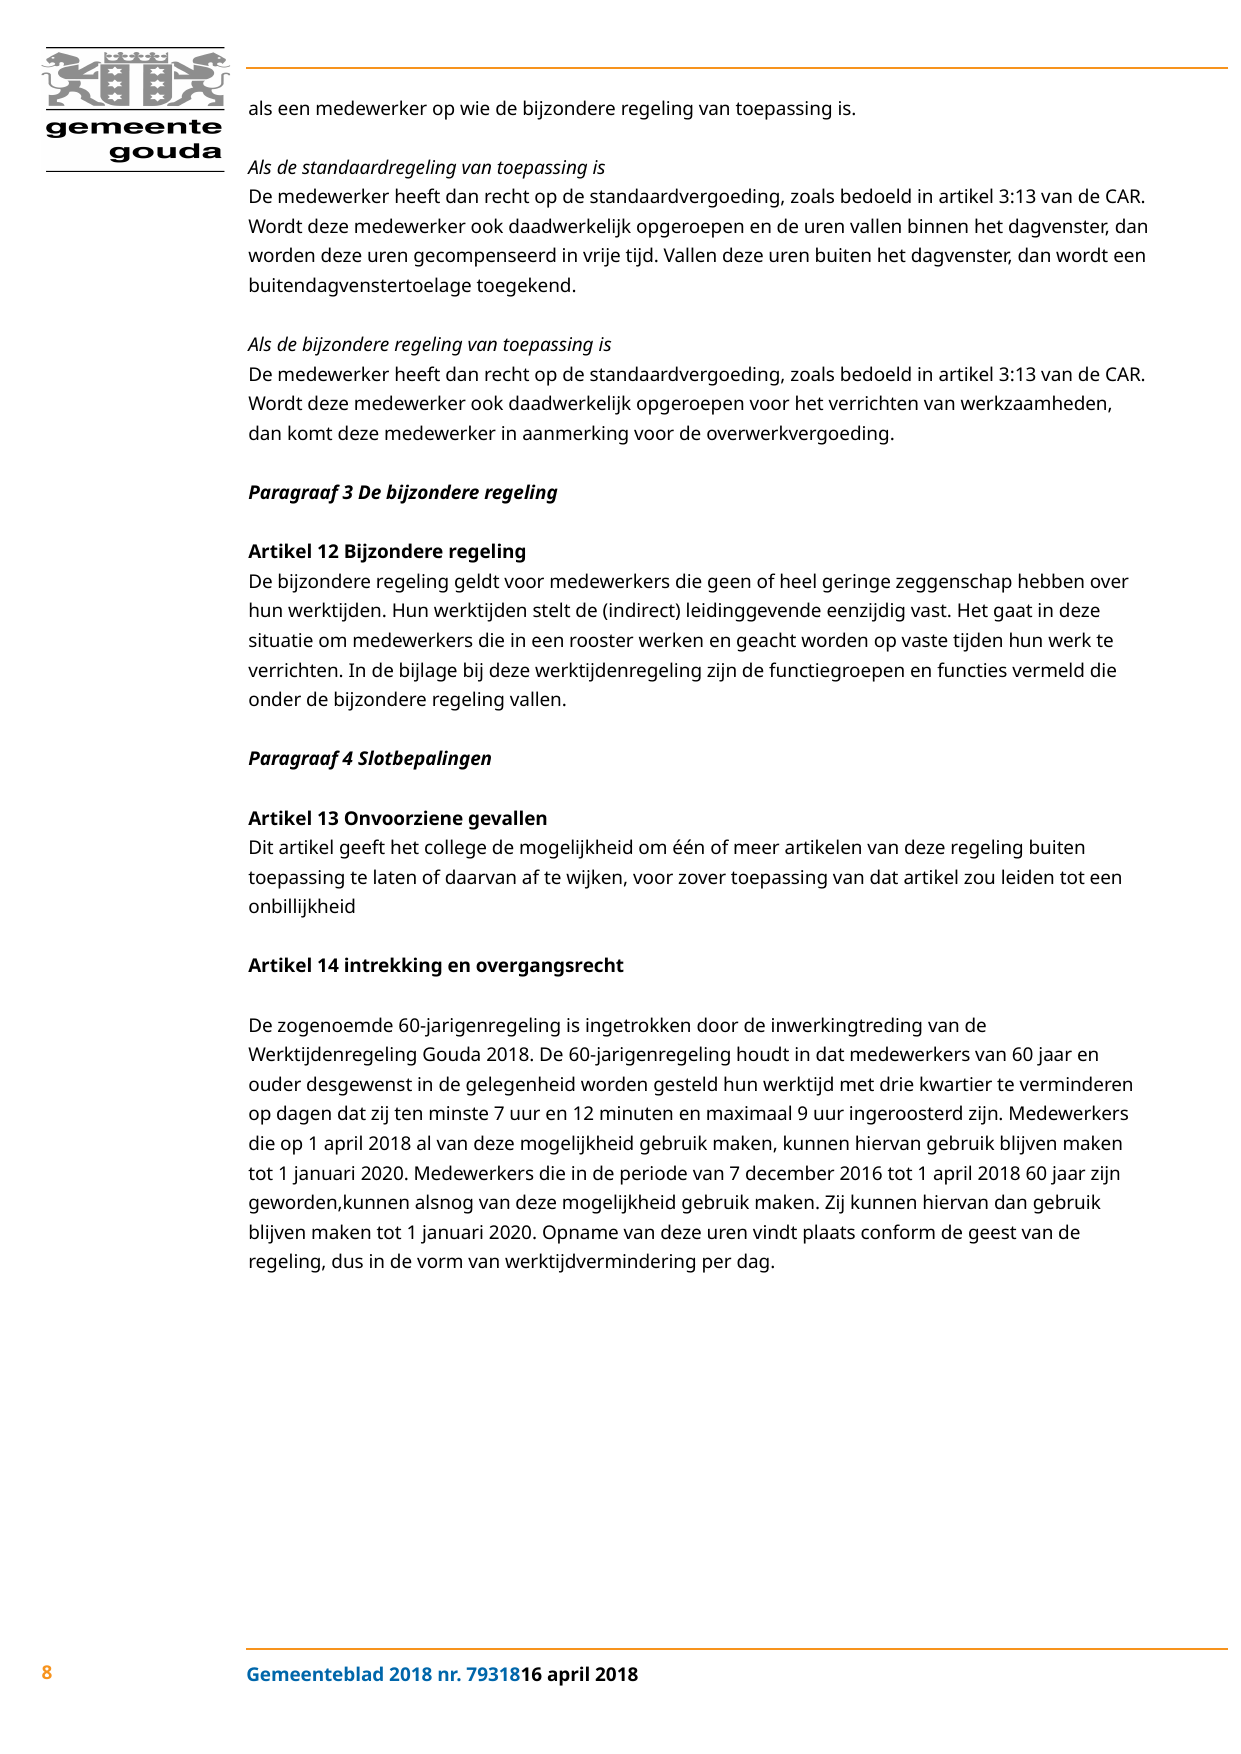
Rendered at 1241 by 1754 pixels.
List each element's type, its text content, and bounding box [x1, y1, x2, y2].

text Paragraaf 4 Slotbepalingen [248, 746, 1152, 771]
text Artikel 13 Onvoorziene gevallen [248, 805, 1152, 831]
text De medewerker heeft dan recht op de standaardvergoeding, zoals bedoeld in artikel 3:13 van de CAR. Wordt deze medewerker ook daadwerkelijk opgeroepen en de uren vallen binnen het dagvenster, dan worden deze uren gecompenseerd in vrije tijd. Vallen deze uren buiten het dagvenster, dan wordt een buitendagvenstertoelage toegekend. [248, 183, 1152, 298]
text Paragraaf 3 De bijzondere regeling [248, 479, 1152, 505]
text Als de bijzondere regeling van toepassing is [248, 331, 1152, 357]
text De zogenoemde 60-jarigenregeling is ingetrokken door de inwerkingtreding van de Werktijdenregeling Gouda 2018. De 60-jarigenregeling houdt in dat medewerkers van 60 jaar en ouder desgewenst in de gelegenheid worden gesteld hun werktijd met drie kwartier te verminderen op dagen dat zij ten minste 7 uur en 12 minuten en maximaal 9 uur ingeroosterd zijn. Medewerkers die op 1 april 2018 al van deze mogelijkheid gebruik maken, kunnen hiervan gebruik blijven maken tot 1 januari 2020. Medewerkers die in de periode van 7 december 2016 tot 1 april 2018 60 jaar zijn geworden,kunnen alsnog van deze mogelijkheid gebruik maken. Zij kunnen hiervan dan gebruik blijven maken tot 1 januari 2020. Opname van deze uren vindt plaats conform de geest van de regeling, dus in de vorm van werktijdvermindering per dag. [248, 1012, 1152, 1274]
text Artikel 12 Bijzondere regeling [248, 538, 1152, 564]
picture [41, 47, 231, 172]
text Artikel 14 intrekking en overgangsrecht [248, 953, 1152, 978]
text De medewerker heeft dan recht op de standaardvergoeding, zoals bedoeld in artikel 3:13 van de CAR. Wordt deze medewerker ook daadwerkelijk opgeroepen voor het verrichten van werkzaamheden, dan komt deze medewerker in aanmerking voor de overwerkvergoeding. [248, 361, 1152, 446]
text Dit artikel geeft het college de mogelijkheid om één of meer artikelen van deze regeling buiten toepassing te laten of daarvan af te wijken, voor zover toepassing van dat artikel zou leiden tot een onbillijkheid [248, 834, 1152, 919]
text als een medewerker op wie de bijzondere regeling van toepassing is. [248, 95, 1152, 121]
text De bijzondere regeling geldt voor medewerkers die geen of heel geringe zeggenschap hebben over hun werktijden. Hun werktijden stelt de (indirect) leidinggevende eenzijdig vast. Het gaat in deze situatie om medewerkers die in een rooster werken en geacht worden op vaste tijden hun werk te verrichten. In de bijlage bij deze werktijdenregeling zijn de functiegroepen en functies vermeld die onder de bijzondere regeling vallen. [248, 568, 1152, 712]
text Als de standaardregeling van toepassing is [248, 154, 1152, 180]
